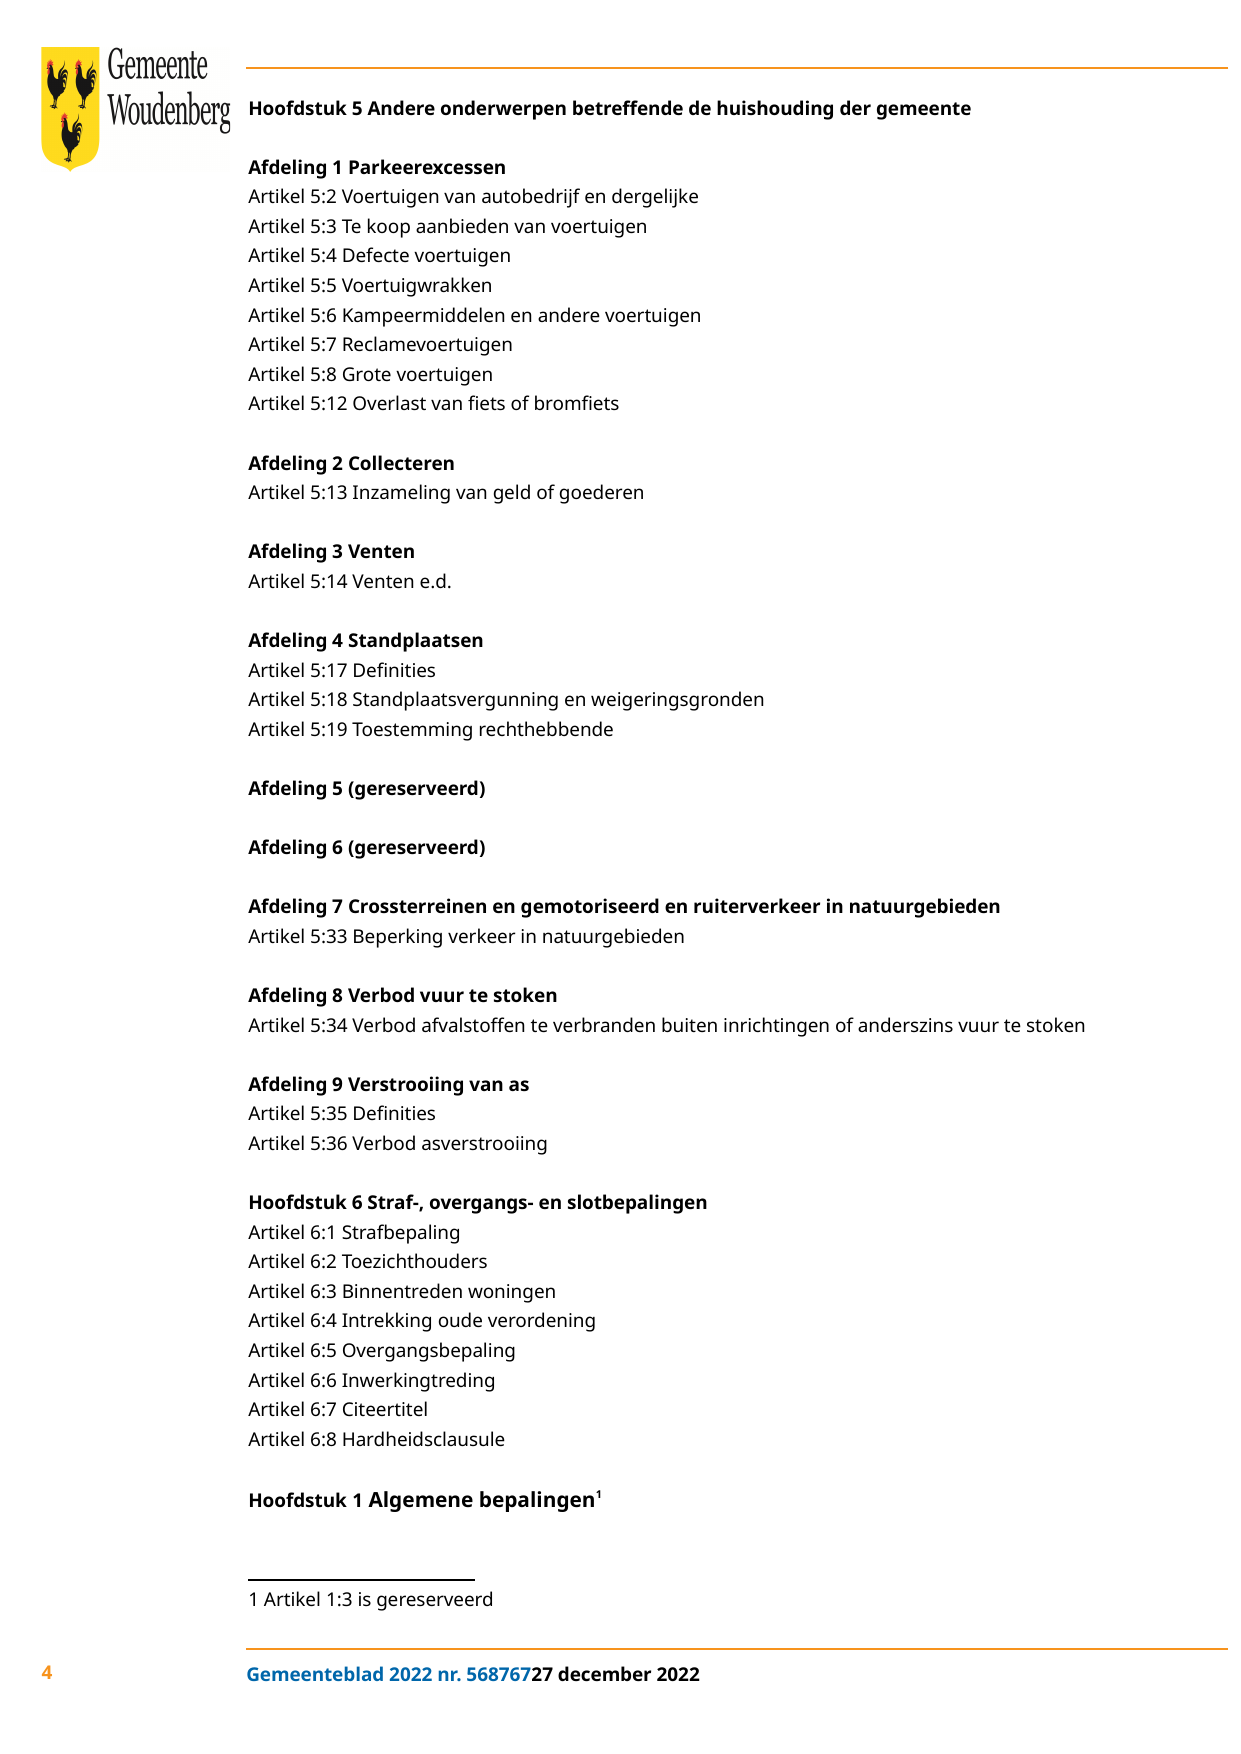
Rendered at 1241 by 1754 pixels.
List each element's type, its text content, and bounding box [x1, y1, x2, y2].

text Artikel 5:8 Grote voertuigen [248, 361, 1152, 387]
text Artikel 5:14 Venten e.d. [248, 568, 1152, 594]
text Artikel 5:17 Definities [248, 657, 1152, 683]
text Artikel 6:4 Intrekking oude verordening [248, 1308, 1152, 1333]
text Artikel 5:18 Standplaatsvergunning en weigeringsgronden [248, 686, 1152, 712]
text Afdeling 3 Venten [248, 538, 1152, 564]
text Artikel 5:2 Voertuigen van autobedrijf en dergelijke [248, 183, 1152, 209]
text Afdeling 8 Verbod vuur te stoken [248, 982, 1152, 1008]
text Artikel 5:35 Definities [248, 1101, 1152, 1126]
text Afdeling 5 (gereserveerd) [248, 775, 1152, 801]
text Hoofdstuk 5 Andere onderwerpen betreffende de huishouding der gemeente [248, 95, 1152, 121]
text Artikel 6:8 Hardheidsclausule [248, 1426, 1152, 1452]
text Artikel 5:34 Verbod afvalstoffen te verbranden buiten inrichtingen of anderszins vuur te stoken [248, 1012, 1152, 1038]
text Artikel 5:5 Voertuigwrakken [248, 272, 1152, 298]
text Artikel 5:7 Reclamevoertuigen [248, 331, 1152, 357]
text Afdeling 4 Standplaatsen [248, 627, 1152, 653]
text Artikel 5:36 Verbod asverstrooiing [248, 1130, 1152, 1156]
text Artikel 6:3 Binnentreden woningen [248, 1278, 1152, 1304]
text Artikel 5:33 Beperking verkeer in natuurgebieden [248, 923, 1152, 949]
text Afdeling 6 (gereserveerd) [248, 834, 1152, 860]
text Artikel 5:3 Te koop aanbieden van voertuigen [248, 213, 1152, 239]
text Hoofdstuk 6 Straf-, overgangs- en slotbepalingen [248, 1189, 1152, 1215]
text Artikel 6:5 Overgangsbepaling [248, 1337, 1152, 1363]
picture [41, 47, 231, 172]
text Hoofdstuk 1 Algemene bepalingen [248, 1485, 1152, 1514]
text Afdeling 2 Collecteren [248, 450, 1152, 476]
text Artikel 6:6 Inwerkingtreding [248, 1367, 1152, 1393]
text Afdeling 1 Parkeerexcessen [248, 154, 1152, 180]
text Artikel 5:12 Overlast van fiets of bromfiets [248, 391, 1152, 416]
text Artikel 1:3 is gereserveerd [248, 1586, 1152, 1612]
text Artikel 5:4 Defecte voertuigen [248, 243, 1152, 268]
text Artikel 6:2 Toezichthouders [248, 1248, 1152, 1274]
text Afdeling 9 Verstrooiing van as [248, 1071, 1152, 1097]
text Afdeling 7 Crossterreinen en gemotoriseerd en ruiterverkeer in natuurgebieden [248, 893, 1152, 919]
text Artikel 6:7 Citeertitel [248, 1396, 1152, 1422]
text Artikel 5:13 Inzameling van geld of goederen [248, 479, 1152, 505]
text Artikel 5:19 Toestemming rechthebbende [248, 716, 1152, 742]
text Artikel 6:1 Strafbepaling [248, 1219, 1152, 1245]
text Artikel 5:6 Kampeermiddelen en andere voertuigen [248, 302, 1152, 328]
